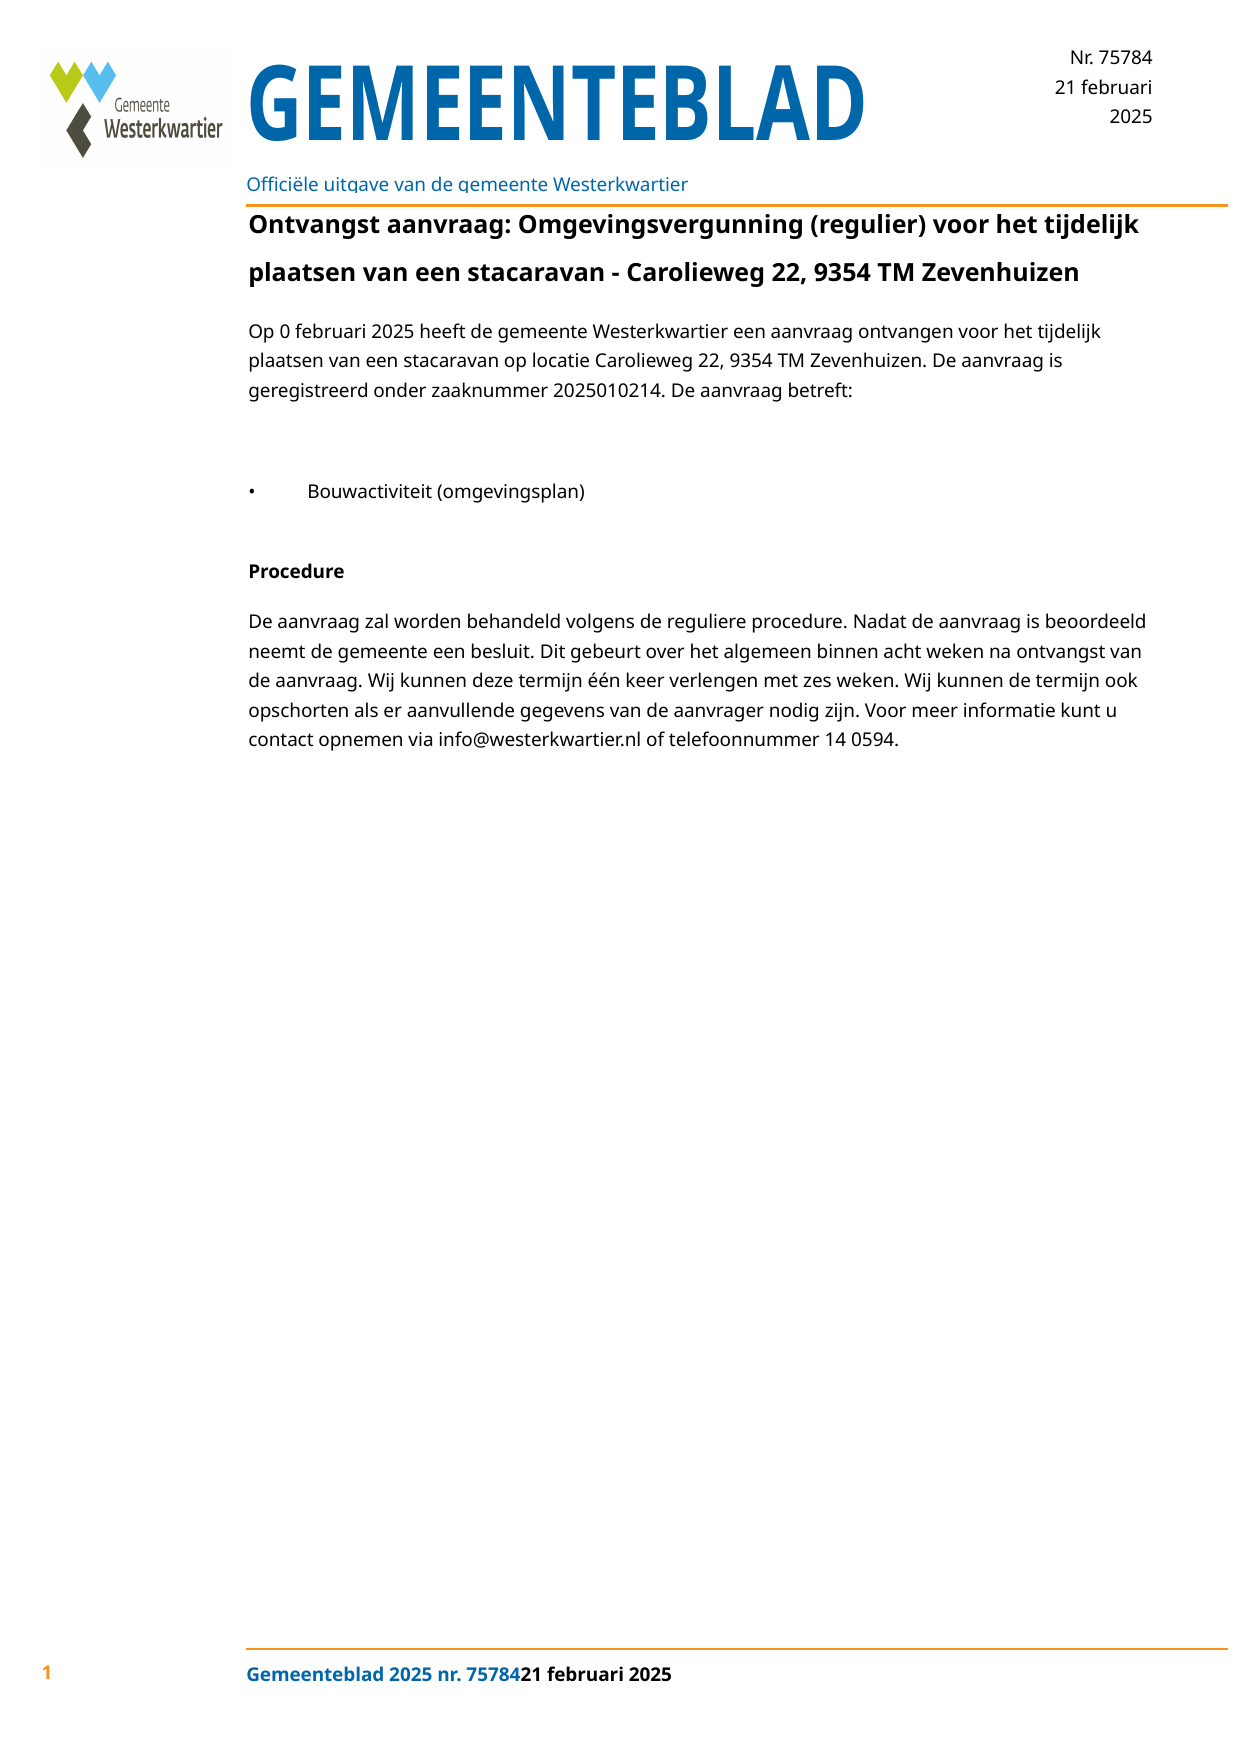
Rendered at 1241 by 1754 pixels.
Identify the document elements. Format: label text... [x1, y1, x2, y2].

text Ontvangst aanvraag: Omgevingsvergunning (regulier) voor het tijdelijk plaatsen van een stacaravan - Carolieweg 22, 9354 TM Zevenhuizen [248, 207, 1152, 288]
text Procedure [248, 558, 1152, 584]
list Bouwactiviteit (omgevingsplan) [248, 478, 1152, 504]
text Op 0 februari 2025 heeft de gemeente Westerkwartier een aanvraag ontvangen voor het tijdelijk plaatsen van een stacaravan op locatie Carolieweg 22, 9354 TM Zevenhuizen. De aanvraag is geregistreerd onder zaaknummer 2025010214. De aanvraag betreft: [248, 318, 1152, 403]
picture [41, 47, 231, 172]
text De aanvraag zal worden behandeld volgens de reguliere procedure. Nadat de aanvraag is beoordeeld neemt de gemeente een besluit. Dit gebeurt over het algemeen binnen acht weken na ontvangst van de aanvraag. Wij kunnen deze termijn één keer verlengen met zes weken. Wij kunnen de termijn ook opschorten als er aanvullende gegevens van de aanvrager nodig zijn. Voor meer informatie kunt u contact opnemen via info@westerkwartier.nl of telefoonnummer 14 0594. [248, 608, 1152, 752]
